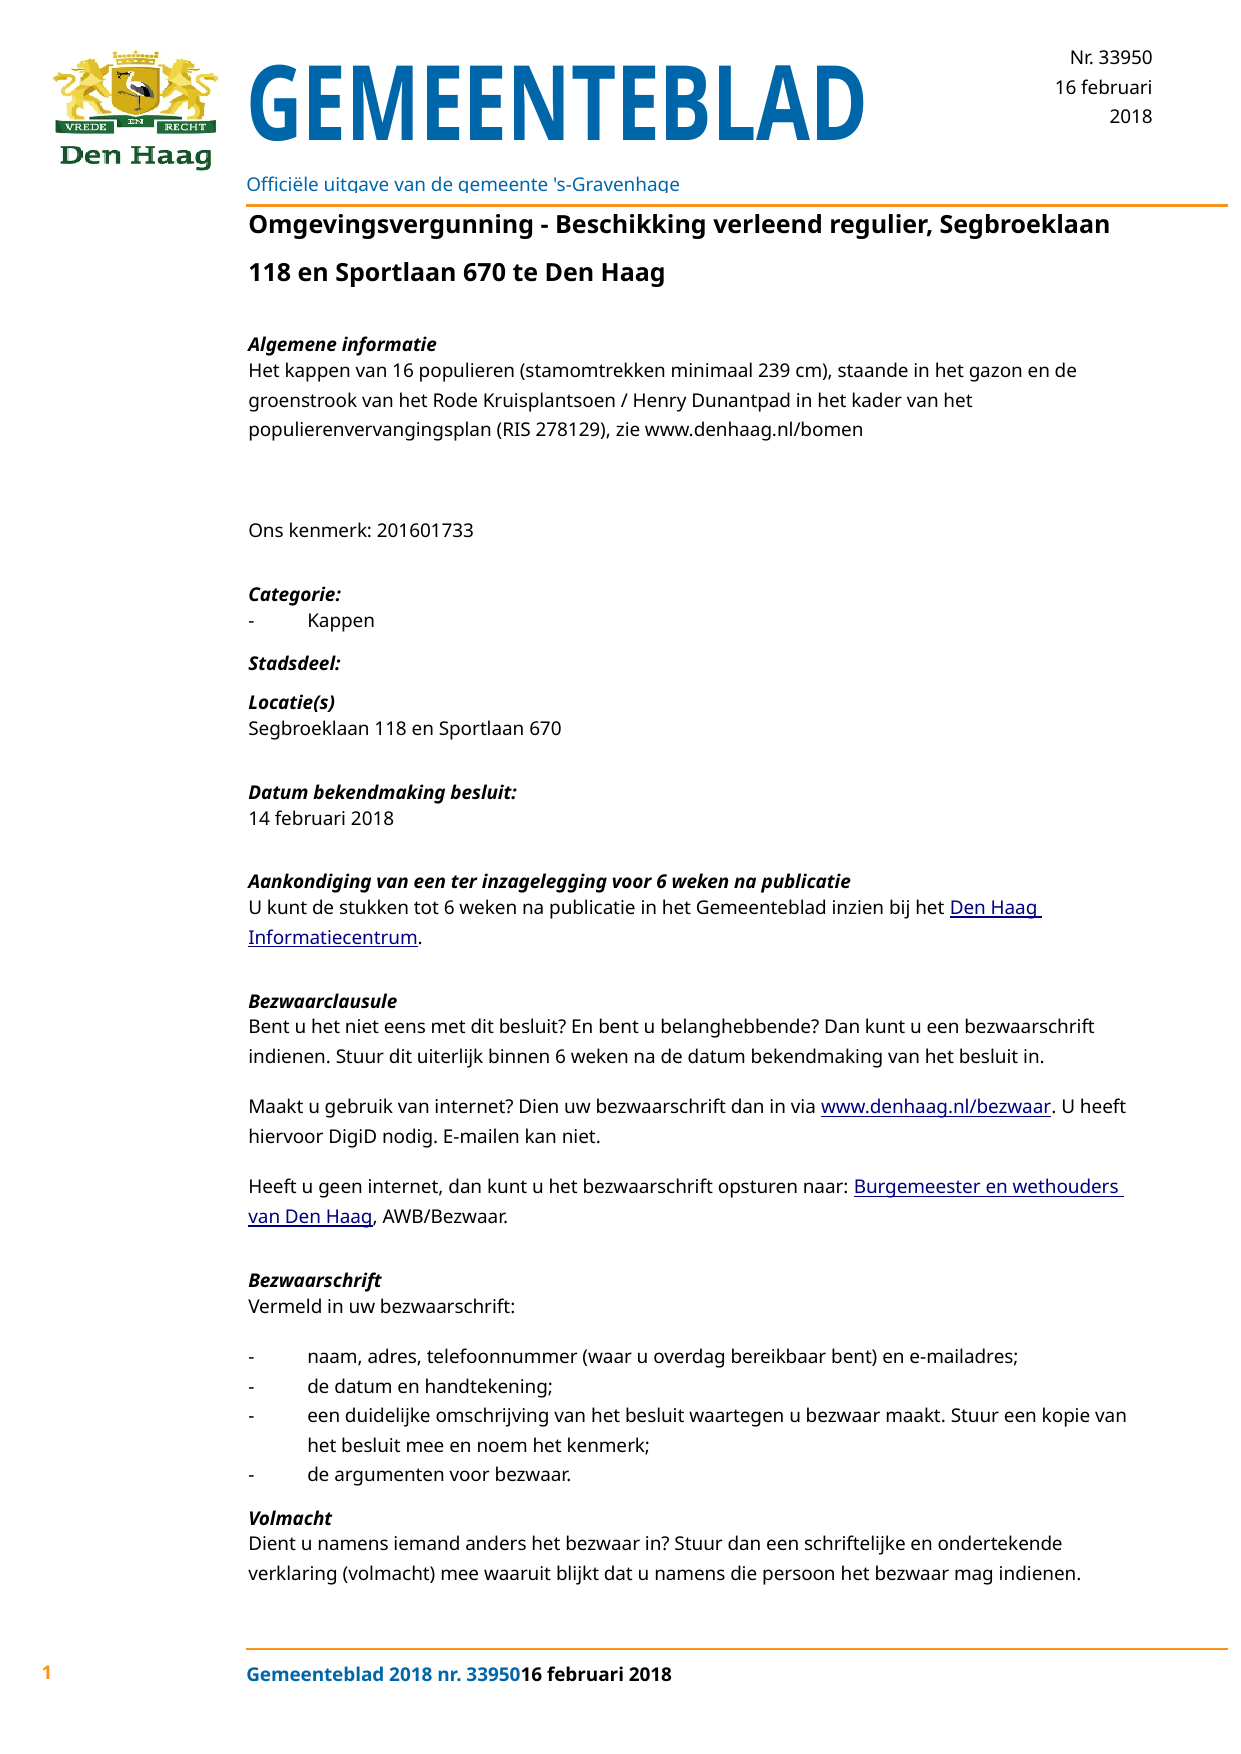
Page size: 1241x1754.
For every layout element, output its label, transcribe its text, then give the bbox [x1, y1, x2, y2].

list naam, adres, telefoonnummer (waar u overdag bereikbaar bent) en e-mailadres; [248, 1343, 1152, 1369]
list een duidelijke omschrijving van het besluit waartegen u bezwaar maakt. Stuur een kopie van het besluit mee en noem het kenmerk; [248, 1402, 1152, 1458]
text Heeft u geen internet, dan kunt u het bezwaarschrift opsturen naar: Burgemeester en wethouders van Den Haag, AWB/Bezwaar. [248, 1174, 1152, 1229]
text Bent u het niet eens met dit besluit? En bent u belanghebbende? Dan kunt u een bezwaarschrift indienen. Stuur dit uiterlijk binnen 6 weken na de datum bekendmaking van het besluit in. [248, 1014, 1152, 1069]
text Segbroeklaan 118 en Sportlaan 670 [248, 715, 1152, 741]
text Bezwaarschrift [248, 1267, 1152, 1293]
text Aankondiging van een ter inzagelegging voor 6 weken na publicatie [248, 869, 1152, 894]
list de argumenten voor bezwaar. [248, 1462, 1152, 1487]
text Omgevingsvergunning - Beschikking verleend regulier, Segbroeklaan 118 en Sportlaan 670 te Den Haag [248, 207, 1152, 288]
text Algemene informatie [248, 331, 1152, 357]
list Kappen [248, 607, 1152, 633]
list de datum en handtekening; [248, 1373, 1152, 1399]
text Datum bekendmaking besluit: [248, 779, 1152, 805]
text Categorie: [248, 581, 1152, 607]
text Het kappen van 16 populieren (stamomtrekken minimaal 239 cm), staande in het gazon en de groenstrook van het Rode Kruisplantsoen / Henry Dunantpad in het kader van het populierenvervangingsplan (RIS 278129), zie www.denhaag.nl/bomen [248, 357, 1152, 442]
text Volmacht [248, 1505, 1152, 1531]
text Stadsdeel: [248, 650, 1152, 676]
picture [41, 47, 231, 172]
text U kunt de stukken tot 6 weken na publicatie in het Gemeenteblad inzien bij het Den Haag Informatiecentrum. [248, 894, 1152, 950]
text Dient u namens iemand anders het bezwaar in? Stuur dan een schriftelijke en ondertekende verklaring (volmacht) mee waaruit blijkt dat u namens die persoon het bezwaar mag indienen. [248, 1531, 1152, 1586]
text Ons kenmerk: 201601733 [248, 517, 1152, 543]
text 14 februari 2018 [248, 805, 1152, 830]
text Maakt u gebruik van internet? Dien uw bezwaarschrift dan in via www.denhaag.nl/bezwaar. U heeft hiervoor DigiD nodig. E-mailen kan niet. [248, 1094, 1152, 1149]
text Bezwaarclausule [248, 988, 1152, 1014]
text Vermeld in uw bezwaarschrift: [248, 1293, 1152, 1319]
text Locatie(s) [248, 689, 1152, 715]
